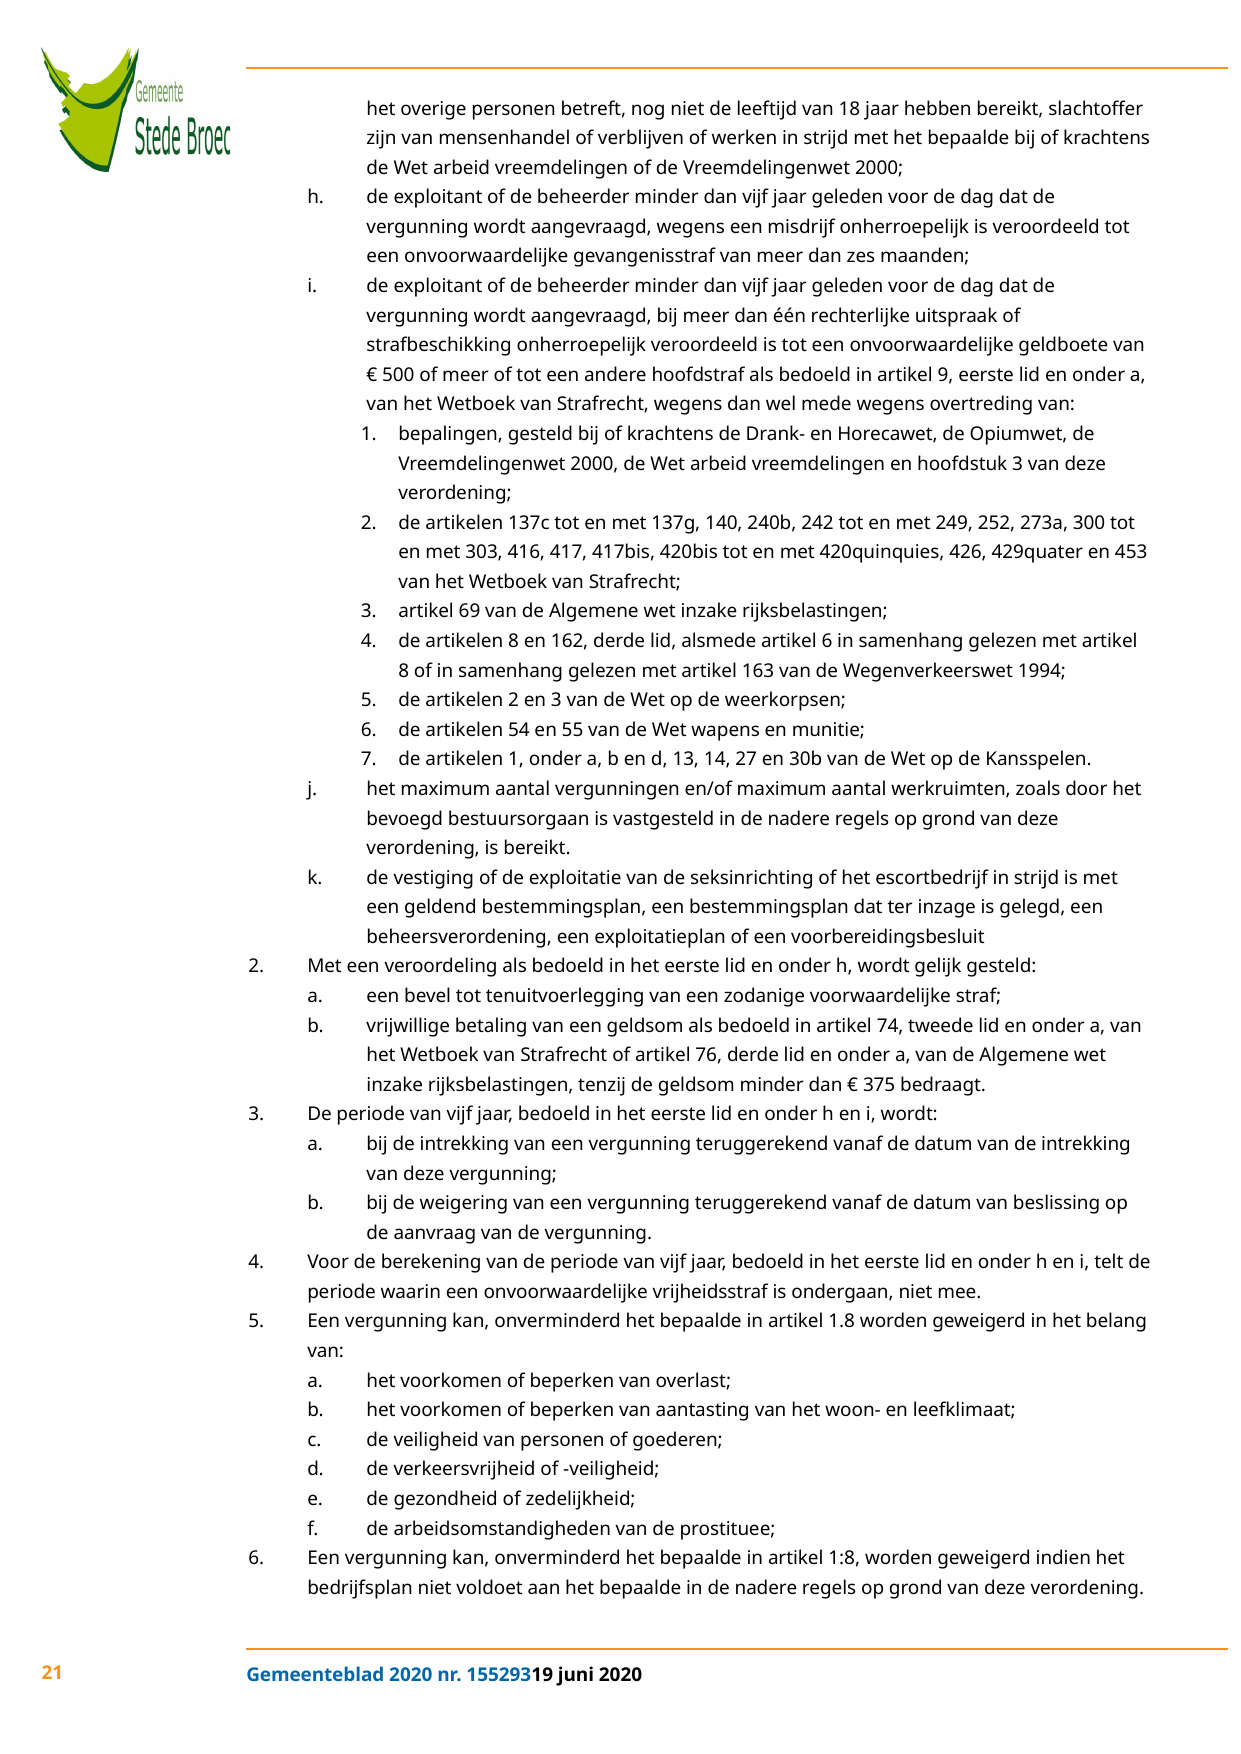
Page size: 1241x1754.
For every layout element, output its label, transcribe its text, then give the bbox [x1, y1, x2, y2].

list Een vergunning kan, onverminderd het bepaalde in artikel 1.8 worden geweigerd in het belang van: [248, 1308, 1152, 1363]
list de exploitant of de beheerder minder dan vijf jaar geleden voor de dag dat de vergunning wordt aangevraagd, wegens een misdrijf onherroepelijk is veroordeeld tot een onvoorwaardelijke gevangenisstraf van meer dan zes maanden; [307, 183, 1152, 268]
list de verkeersvrijheid of -veiligheid; [307, 1456, 1152, 1481]
list de artikelen 137c tot en met 137g, 140, 240b, 242 tot en met 249, 252, 273a, 300 tot en met 303, 416, 417, 417bis, 420bis tot en met 420quinquies, 426, 429quater en 453 van het Wetboek van Strafrecht; [361, 509, 1152, 594]
list de artikelen 2 en 3 van de Wet op de weerkorpsen; [361, 686, 1152, 712]
list bij de weigering van een vergunning teruggerekend vanaf de datum van beslissing op de aanvraag van de vergunning. [307, 1189, 1152, 1245]
list het overige personen betreft, nog niet de leeftijd van 18 jaar hebben bereikt, slachtoffer zijn van mensenhandel of verblijven of werken in strijd met het bepaalde bij of krachtens de Wet arbeid vreemdelingen of de Vreemdelingenwet 2000; [307, 95, 1152, 180]
list De periode van vijf jaar, bedoeld in het eerste lid en onder h en i, wordt: [248, 1101, 1152, 1126]
list het maximum aantal vergunningen en/of maximum aantal werkruimten, zoals door het bevoegd bestuursorgaan is vastgesteld in de nadere regels op grond van deze verordening, is bereikt. [307, 775, 1152, 860]
list bij de intrekking van een vergunning teruggerekend vanaf de datum van de intrekking van deze vergunning; [307, 1130, 1152, 1186]
list de vestiging of de exploitatie van de seksinrichting of het escortbedrijf in strijd is met een geldend bestemmingsplan, een bestemmingsplan dat ter inzage is gelegd, een beheersverordening, een exploitatieplan of een voorbereidingsbesluit [307, 864, 1152, 949]
list de gezondheid of zedelijkheid; [307, 1485, 1152, 1511]
list de artikelen 1, onder a, b en d, 13, 14, 27 en 30b van de Wet op de Kansspelen. [361, 746, 1152, 771]
list de veiligheid van personen of goederen; [307, 1426, 1152, 1452]
list vrijwillige betaling van een geldsom als bedoeld in artikel 74, tweede lid en onder a, van het Wetboek van Strafrecht of artikel 76, derde lid en onder a, van de Algemene wet inzake rijksbelastingen, tenzij de geldsom minder dan € 375 bedraagt. [307, 1012, 1152, 1097]
list de exploitant of de beheerder minder dan vijf jaar geleden voor de dag dat de vergunning wordt aangevraagd, bij meer dan één rechterlijke uitspraak of strafbeschikking onherroepelijk veroordeeld is tot een onvoorwaardelijke geldboete van € 500 of meer of tot een andere hoofdstraf als bedoeld in artikel 9, eerste lid en onder a, van het Wetboek van Strafrecht, wegens dan wel mede wegens overtreding van: [307, 272, 1152, 416]
list het voorkomen of beperken van aantasting van het woon- en leefklimaat; [307, 1396, 1152, 1422]
list Een vergunning kan, onverminderd het bepaalde in artikel 1:8, worden geweigerd indien het bedrijfsplan niet voldoet aan het bepaalde in de nadere regels op grond van deze verordening. [248, 1544, 1152, 1600]
list de arbeidsomstandigheden van de prostituee; [307, 1515, 1152, 1541]
list bepalingen, gesteld bij of krachtens de Drank- en Horecawet, de Opiumwet, de Vreemdelingenwet 2000, de Wet arbeid vreemdelingen en hoofdstuk 3 van deze verordening; [361, 420, 1152, 505]
list Met een veroordeling als bedoeld in het eerste lid en onder h, wordt gelijk gesteld: [248, 953, 1152, 978]
list Voor de berekening van de periode van vijf jaar, bedoeld in het eerste lid en onder h en i, telt de periode waarin een onvoorwaardelijke vrijheidsstraf is ondergaan, niet mee. [248, 1248, 1152, 1304]
list de artikelen 8 en 162, derde lid, alsmede artikel 6 in samenhang gelezen met artikel 8 of in samenhang gelezen met artikel 163 van de Wegenverkeerswet 1994; [361, 627, 1152, 683]
list artikel 69 van de Algemene wet inzake rijksbelastingen; [361, 598, 1152, 623]
list de artikelen 54 en 55 van de Wet wapens en munitie; [361, 716, 1152, 742]
list het voorkomen of beperken van overlast; [307, 1367, 1152, 1393]
picture [41, 47, 231, 172]
list een bevel tot tenuitvoerlegging van een zodanige voorwaardelijke straf; [307, 982, 1152, 1008]
